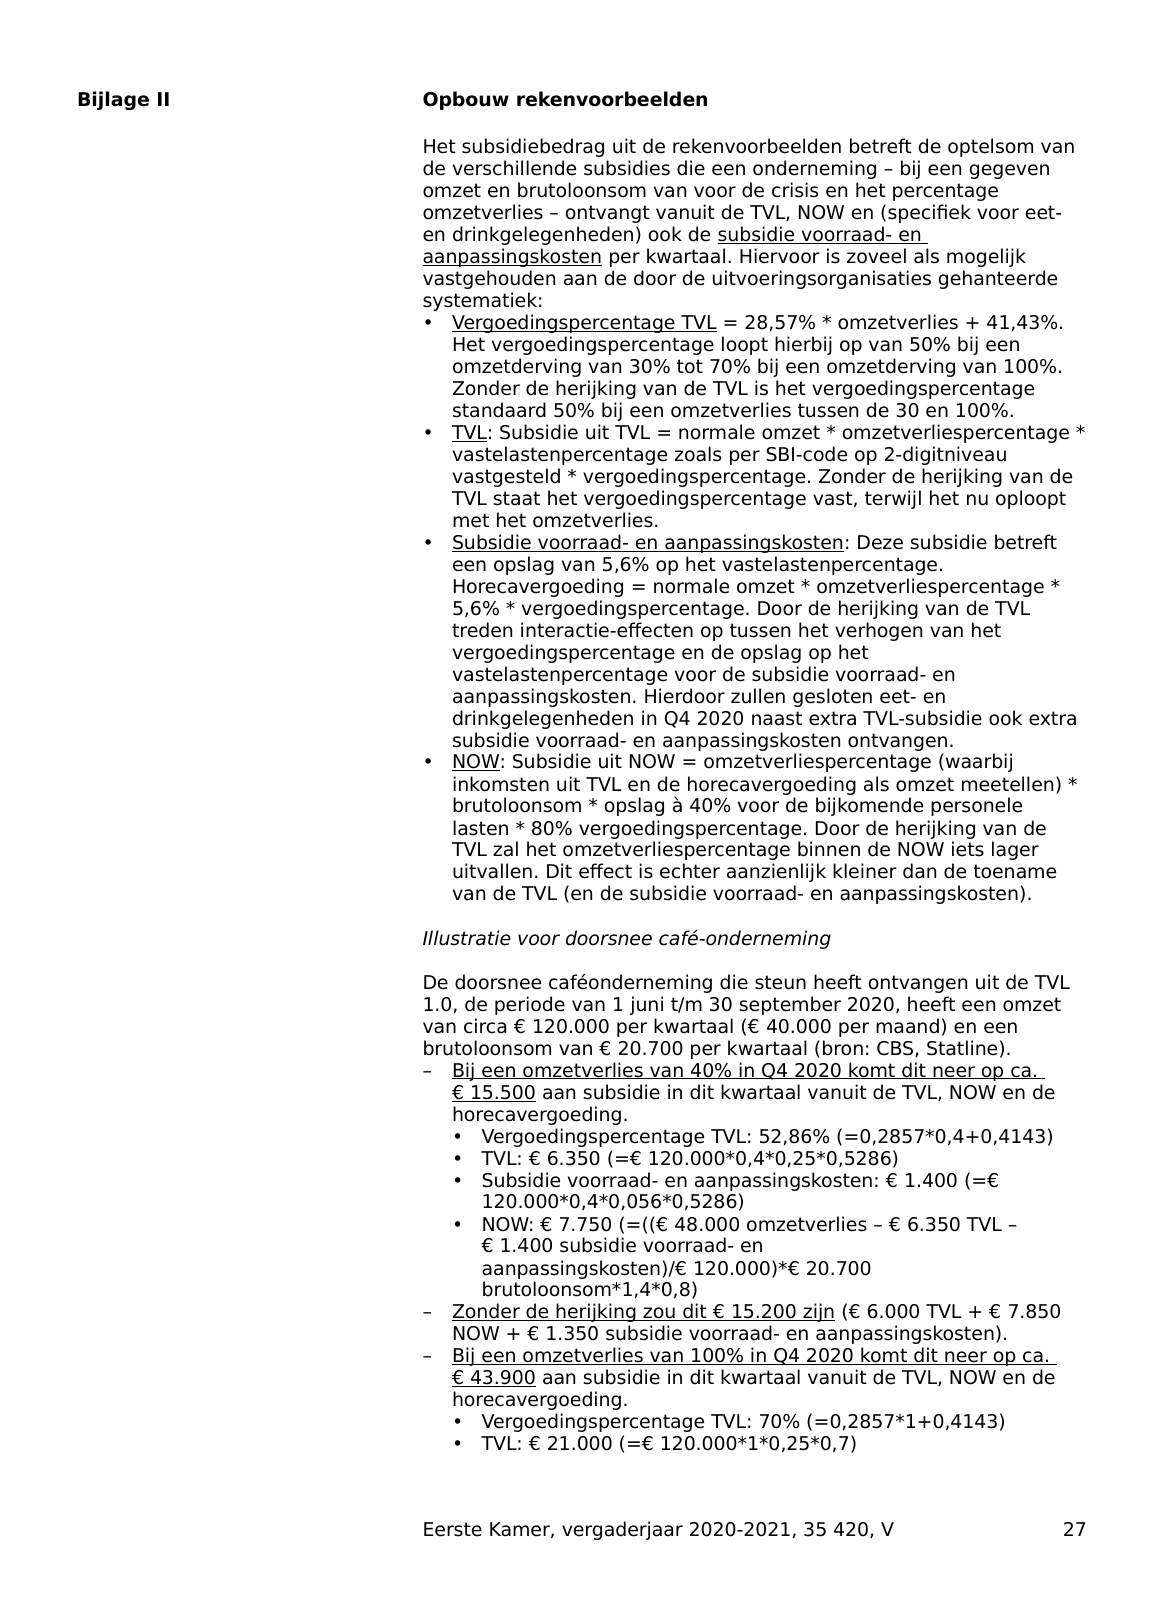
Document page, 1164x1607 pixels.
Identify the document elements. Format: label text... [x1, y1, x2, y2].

text • NOW: € 7.750 (=((€ 48.000 omzetverlies – € 6.350 TVL – € 1.400 subsidie voorraad- en aanpassingskosten)/€ 120.000)*€ 20.700 brutoloonsom*1,4*0,8) [452, 1213, 1087, 1301]
text – Bij een omzetverlies van 40% in Q4 2020 komt dit neer op ca. € 15.500 aan subsidie in dit kwartaal vanuit de TVL, NOW en de horecavergoeding. [422, 1059, 1087, 1126]
text – Bij een omzetverlies van 100% in Q4 2020 komt dit neer op ca. € 43.900 aan subsidie in dit kwartaal vanuit de TVL, NOW en de horecavergoeding. [422, 1345, 1087, 1411]
text – Zonder de herijking zou dit € 15.200 zijn (€ 6.000 TVL + € 7.850 NOW + € 1.350 subsidie voorraad- en aanpassingskosten). [422, 1301, 1087, 1345]
text • Subsidie voorraad- en aanpassingskosten: € 1.400 (=€ 120.000*0,4*0,056*0,5286) [452, 1169, 1087, 1213]
subtitle Illustratie voor doorsnee café-onderneming [422, 927, 1087, 949]
text Het subsidiebedrag uit de rekenvoorbeelden betreft de optelsom van de verschillende subsidies die een onderneming – bij een gegeven omzet en brutoloonsom van voor de crisis en het percentage omzetverlies – ontvangt vanuit de TVL, NOW en (specifiek voor eet- en drinkgelegenheden) ook de subsidie voorraad- en aanpassingskosten per kwartaal. Hiervoor is zoveel als mogelijk vastgehouden aan de door de uitvoeringsorganisaties gehanteerde systematiek: [422, 136, 1087, 312]
text • Vergoedingspercentage TVL: 52,86% (=0,2857*0,4+0,4143) [452, 1126, 1087, 1147]
text De doorsnee caféonderneming die steun heeft ontvangen uit de TVL 1.0, de periode van 1 juni t/m 30 september 2020, heeft een omzet van circa € 120.000 per kwartaal (€ 40.000 per maand) en een brutoloonsom van € 20.700 per kwartaal (bron: CBS, Statline). [422, 972, 1087, 1059]
text • TVL: Subsidie uit TVL = normale omzet * omzetverliespercentage * vastelastenpercentage zoals per SBI-code op 2-digitniveau vastgesteld * vergoedingspercentage. Zonder de herijking van de TVL staat het vergoedingspercentage vast, terwijl het nu oploopt met het omzetverlies. [422, 422, 1087, 532]
text • TVL: € 6.350 (=€ 120.000*0,4*0,25*0,5286) [452, 1147, 1087, 1169]
text • Vergoedingspercentage TVL: 70% (=0,2857*1+0,4143) [452, 1411, 1087, 1433]
text • Subsidie voorraad- en aanpassingskosten: Deze subsidie betreft een opslag van 5,6% op het vastelastenpercentage. Horecavergoeding = normale omzet * omzetverliespercentage * 5,6% * vergoedingspercentage. Door de herijking van de TVL treden interactie-effecten op tussen het verhogen van het vergoedingspercentage en de opslag op het vastelastenpercentage voor de subsidie voorraad- en aanpassingskosten. Hierdoor zullen gesloten eet- en drinkgelegenheden in Q4 2020 naast extra TVL-subsidie ook extra subsidie voorraad- en aanpassingskosten ontvangen. [422, 532, 1087, 751]
text • Vergoedingspercentage TVL = 28,57% * omzetverlies + 41,43%. Het vergoedingspercentage loopt hierbij op van 50% bij een omzetderving van 30% tot 70% bij een omzetderving van 100%. Zonder de herijking van de TVL is het vergoedingspercentage standaard 50% bij een omzetverlies tussen de 30 en 100%. [422, 312, 1087, 422]
subtitle Bijlage II Opbouw rekenvoorbeelden [77, 89, 1087, 111]
text • TVL: € 21.000 (=€ 120.000*1*0,25*0,7) [452, 1433, 1087, 1455]
text • NOW: Subsidie uit NOW = omzetverliespercentage (waarbij inkomsten uit TVL en de horecavergoeding als omzet meetellen) * brutoloonsom * opslag à 40% voor de bijkomende personele lasten * 80% vergoedingspercentage. Door de herijking van de TVL zal het omzetverliespercentage binnen de NOW iets lager uitvallen. Dit effect is echter aanzienlijk kleiner dan de toename van de TVL (en de subsidie voorraad- en aanpassingskosten). [422, 751, 1087, 905]
